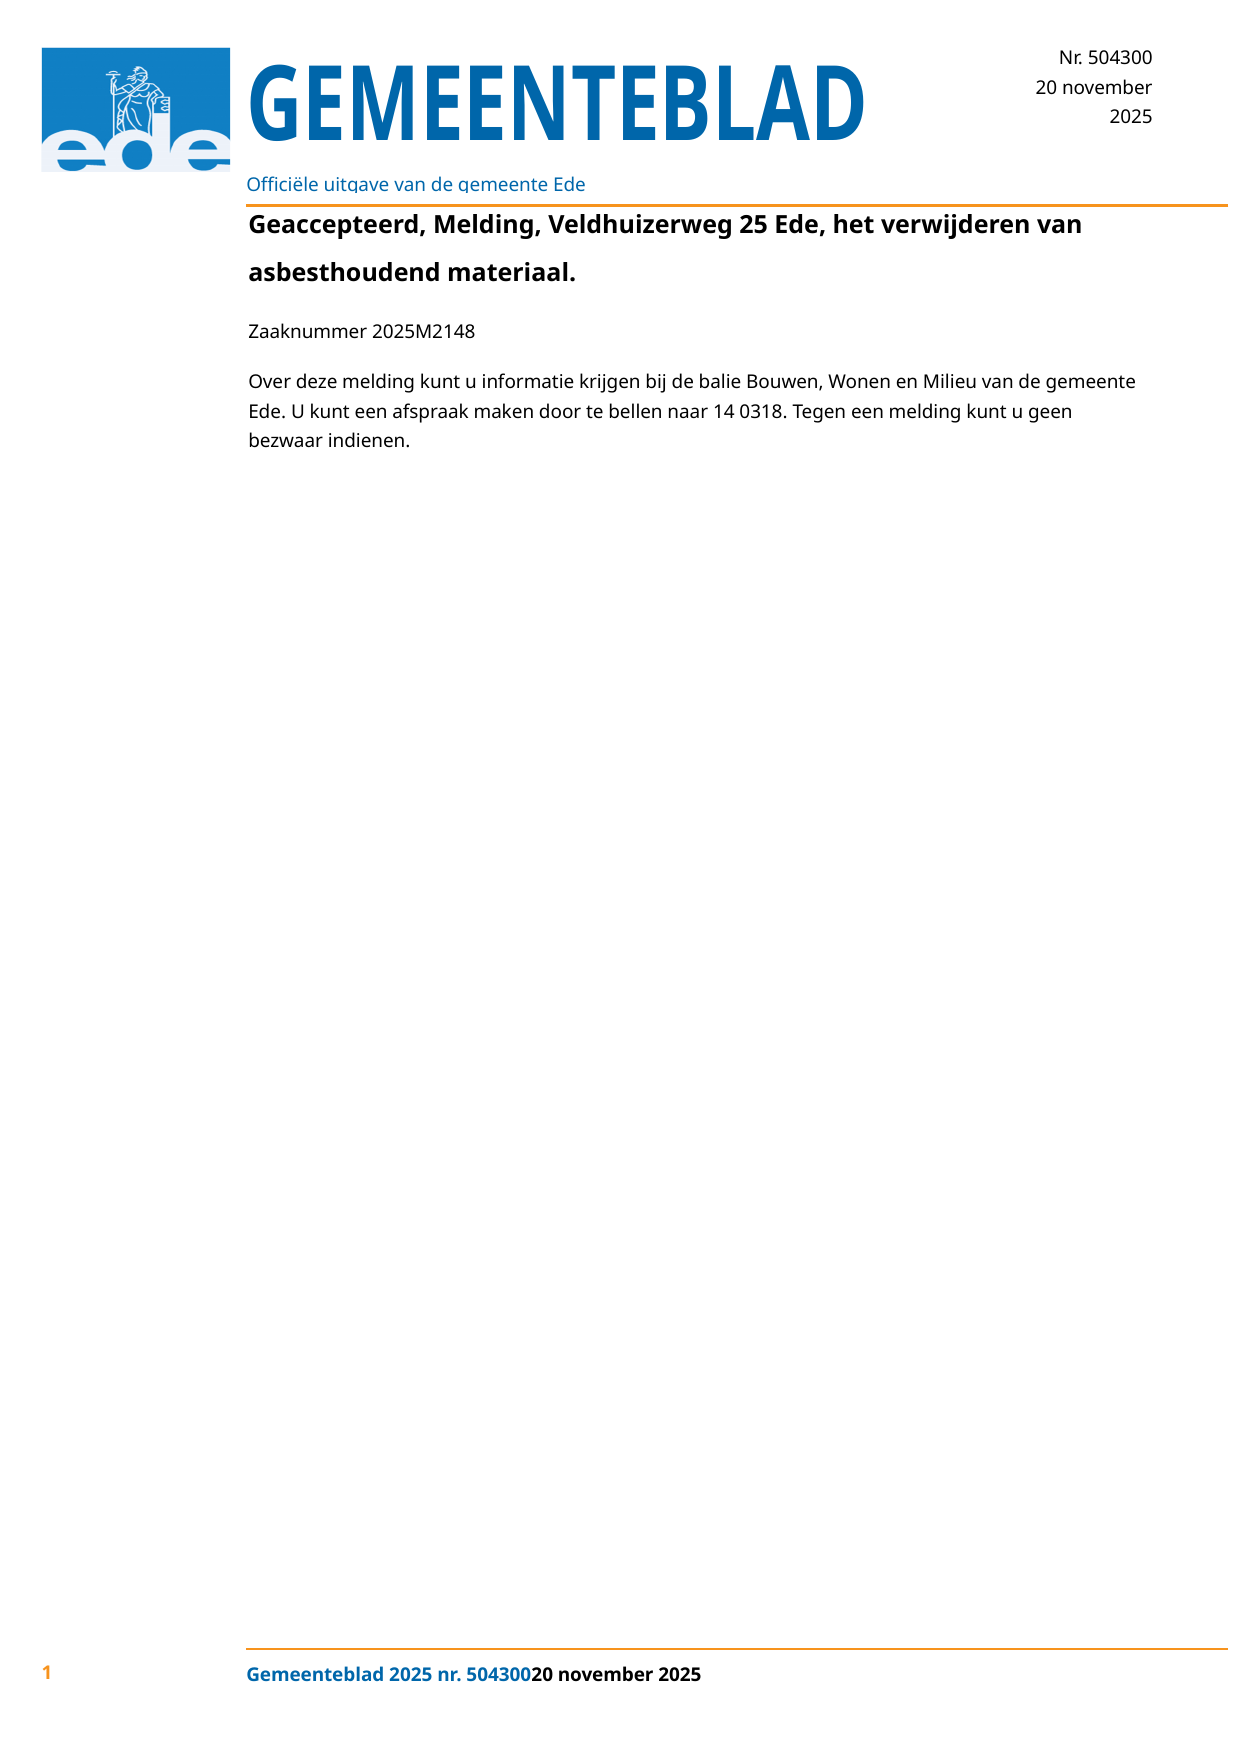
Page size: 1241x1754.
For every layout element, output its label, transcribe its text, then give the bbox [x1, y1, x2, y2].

text Over deze melding kunt u informatie krijgen bij de balie Bouwen, Wonen en Milieu van de gemeente Ede. U kunt een afspraak maken door te bellen naar 14 0318. Tegen een melding kunt u geen bezwaar indienen. [248, 368, 1152, 453]
text Geaccepteerd, Melding, Veldhuizerweg 25 Ede, het verwijderen van asbesthoudend materiaal. [248, 207, 1152, 288]
text Zaaknummer 2025M2148 [248, 318, 1152, 344]
picture [41, 47, 231, 172]
